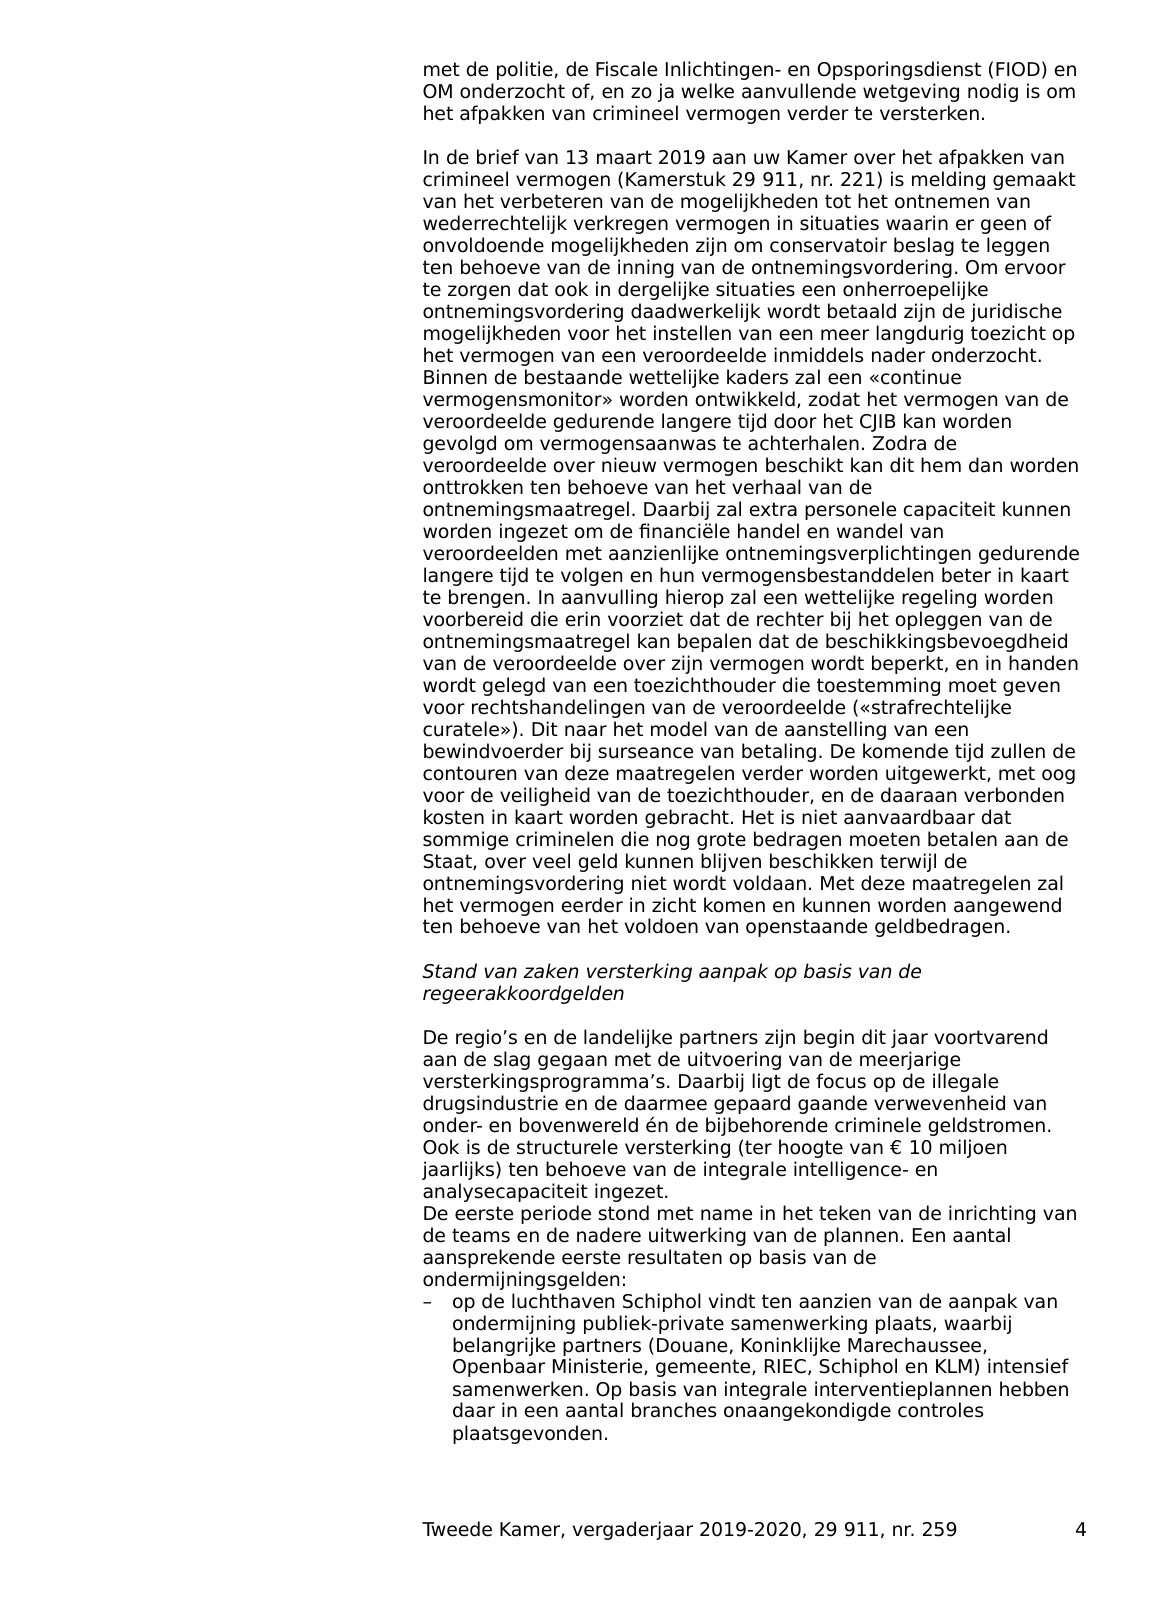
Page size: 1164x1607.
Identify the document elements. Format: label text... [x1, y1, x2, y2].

text – op de luchthaven Schiphol vindt ten aanzien van de aanpak van ondermijning publiek-private samenwerking plaats, waarbij belangrijke partners (Douane, Koninklijke Marechaussee, Openbaar Ministerie, gemeente, RIEC, Schiphol en KLM) intensief samenwerken. Op basis van integrale interventieplannen hebben daar in een aantal branches onaangekondigde controles plaatsgevonden. [422, 1291, 1087, 1444]
text In de brief van 13 maart 2019 aan uw Kamer over het afpakken van crimineel vermogen (Kamerstuk 29 911, nr. 221) is melding gemaakt van het verbeteren van de mogelijkheden tot het ontnemen van wederrechtelijk verkregen vermogen in situaties waarin er geen of onvoldoende mogelijkheden zijn om conservatoir beslag te leggen ten behoeve van de inning van de ontnemingsvordering. Om ervoor te zorgen dat ook in dergelijke situaties een onherroepelijke ontnemingsvordering daadwerkelijk wordt betaald zijn de juridische mogelijkheden voor het instellen van een meer langdurig toezicht op het vermogen van een veroordeelde inmiddels nader onderzocht. Binnen de bestaande wettelijke kaders zal een «continue vermogensmonitor» worden ontwikkeld, zodat het vermogen van de veroordeelde gedurende langere tijd door het CJIB kan worden gevolgd om vermogensaanwas te achterhalen. Zodra de veroordeelde over nieuw vermogen beschikt kan dit hem dan worden onttrokken ten behoeve van het verhaal van de ontnemingsmaatregel. Daarbij zal extra personele capaciteit kunnen worden ingezet om de financiële handel en wandel van veroordeelden met aanzienlijke ontnemingsverplichtingen gedurende langere tijd te volgen en hun vermogensbestanddelen beter in kaart te brengen. In aanvulling hierop zal een wettelijke regeling worden voorbereid die erin voorziet dat de rechter bij het opleggen van de ontnemingsmaatregel kan bepalen dat de beschikkingsbevoegdheid van de veroordeelde over zijn vermogen wordt beperkt, en in handen wordt gelegd van een toezichthouder die toestemming moet geven voor rechtshandelingen van de veroordeelde («strafrechtelijke curatele»). Dit naar het model van de aanstelling van een bewindvoerder bij surseance van betaling. De komende tijd zullen de contouren van deze maatregelen verder worden uitgewerkt, met oog voor de veiligheid van de toezichthouder, en de daaraan verbonden kosten in kaart worden gebracht. Het is niet aanvaardbaar dat sommige criminelen die nog grote bedragen moeten betalen aan de Staat, over veel geld kunnen blijven beschikken terwijl de ontnemingsvordering niet wordt voldaan. Met deze maatregelen zal het vermogen eerder in zicht komen en kunnen worden aangewend ten behoeve van het voldoen van openstaande geldbedragen. [422, 147, 1087, 938]
text met de politie, de Fiscale Inlichtingen- en Opsporingsdienst (FIOD) en OM onderzocht of, en zo ja welke aanvullende wetgeving nodig is om het afpakken van crimineel vermogen verder te versterken. [422, 59, 1087, 125]
text De regio’s en de landelijke partners zijn begin dit jaar voortvarend aan de slag gegaan met de uitvoering van de meerjarige versterkingsprogramma’s. Daarbij ligt de focus op de illegale drugsindustrie en de daarmee gepaard gaande verwevenheid van onder- en bovenwereld én de bijbehorende criminele geldstromen. Ook is de structurele versterking (ter hoogte van € 10 miljoen jaarlijks) ten behoeve van de integrale intelligence- en analysecapaciteit ingezet. [422, 1027, 1087, 1203]
text De eerste periode stond met name in het teken van de inrichting van de teams en de nadere uitwerking van de plannen. Een aantal aansprekende eerste resultaten op basis van de ondermijningsgelden: [422, 1203, 1087, 1291]
subtitle Stand van zaken versterking aanpak op basis van de regeerakkoordgelden [422, 961, 1087, 1004]
